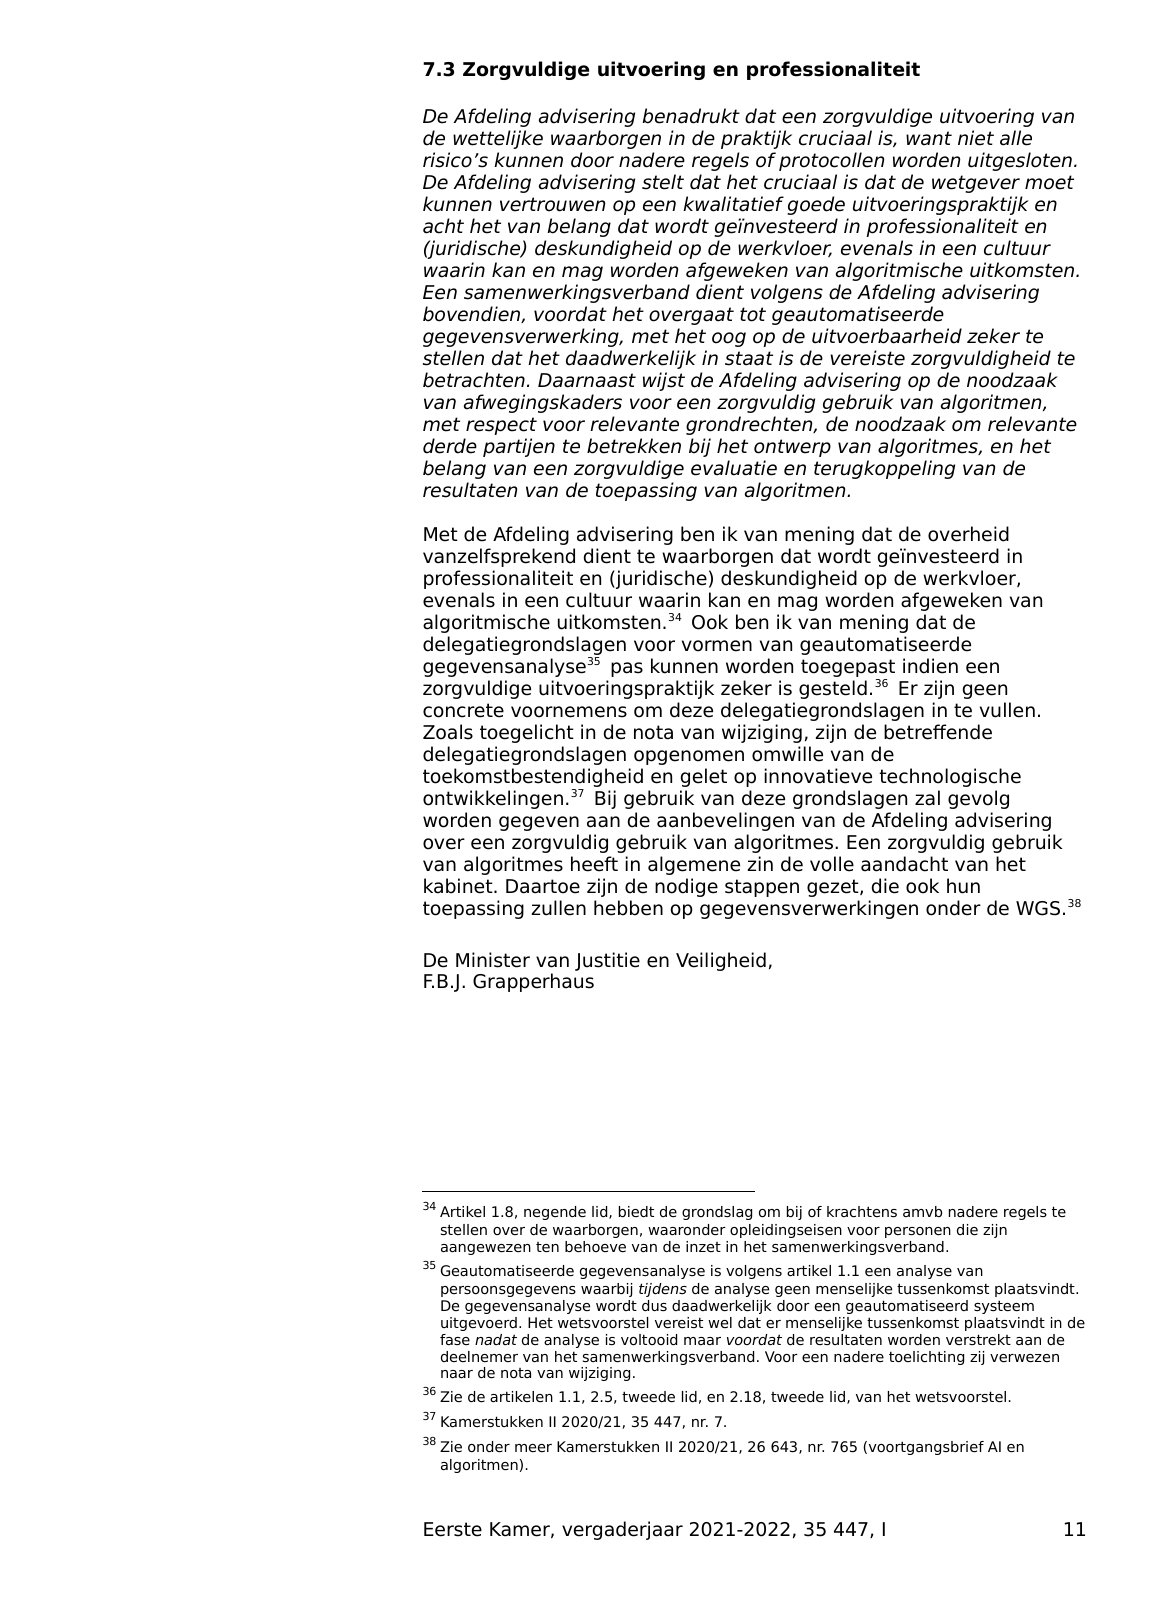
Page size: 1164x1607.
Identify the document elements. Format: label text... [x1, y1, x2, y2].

text Zie de artikelen 1.1, 2.5, tweede lid, en 2.18, tweede lid, van het wetsvoorstel. [422, 1385, 1087, 1407]
text De Afdeling advisering benadrukt dat een zorgvuldige uitvoering van de wettelijke waarborgen in de praktijk cruciaal is, want niet alle risico’s kunnen door nadere regels of protocollen worden uitgesloten. De Afdeling advisering stelt dat het cruciaal is dat de wetgever moet kunnen vertrouwen op een kwalitatief goede uitvoeringspraktijk en acht het van belang dat wordt geïnvesteerd in professionaliteit en (juridische) deskundigheid op de werkvloer, evenals in een cultuur waarin kan en mag worden afgeweken van algoritmische uitkomsten. Een samenwerkingsverband dient volgens de Afdeling advisering bovendien, voordat het overgaat tot geautomatiseerde gegevensverwerking, met het oog op de uitvoerbaarheid zeker te stellen dat het daadwerkelijk in staat is de vereiste zorgvuldigheid te betrachten. Daarnaast wijst de Afdeling advisering op de noodzaak van afwegingskaders voor een zorgvuldig gebruik van algoritmen, met respect voor relevante grondrechten, de noodzaak om relevante derde partijen te betrekken bij het ontwerp van algoritmes, en het belang van een zorgvuldige evaluatie en terugkoppeling van de resultaten van de toepassing van algoritmen. [422, 106, 1087, 502]
subtitle 7.3 Zorgvuldige uitvoering en professionaliteit [422, 59, 1087, 81]
text Kamerstukken II 2020/21, 35 447, nr. 7. [422, 1410, 1087, 1432]
text Zie onder meer Kamerstukken II 2020/21, 26 643, nr. 765 (voortgangsbrief AI en algoritmen). [422, 1435, 1087, 1474]
text Met de Afdeling advisering ben ik van mening dat de overheid vanzelfsprekend dient te waarborgen dat wordt geïnvesteerd in professionaliteit en (juridische) deskundigheid op de werkvloer, evenals in een cultuur waarin kan en mag worden afgeweken van algoritmische uitkomsten. Ook ben ik van mening dat de delegatiegrondslagen voor vormen van geautomatiseerde gegevensanalyse pas kunnen worden toegepast indien een zorgvuldige uitvoeringspraktijk zeker is gesteld. Er zijn geen concrete voornemens om deze delegatiegrondslagen in te vullen. Zoals toegelicht in de nota van wijziging, zijn de betreffende delegatiegrondslagen opgenomen omwille van de toekomstbestendigheid en gelet op innovatieve technologische ontwikkelingen. Bij gebruik van deze grondslagen zal gevolg worden gegeven aan de aanbevelingen van de Afdeling advisering over een zorgvuldig gebruik van algoritmes. Een zorgvuldig gebruik van algoritmes heeft in algemene zin de volle aandacht van het kabinet. Daartoe zijn de nodige stappen gezet, die ook hun toepassing zullen hebben op gegevensverwerkingen onder de WGS. [422, 524, 1087, 919]
text De Minister van Justitie en Veiligheid, F.B.J. Grapperhaus [422, 949, 1087, 993]
text Artikel 1.8, negende lid, biedt de grondslag om bij of krachtens amvb nadere regels te stellen over de waarborgen, waaronder opleidingseisen voor personen die zijn aangewezen ten behoeve van de inzet in het samenwerkingsverband. [422, 1200, 1087, 1256]
text Geautomatiseerde gegevensanalyse is volgens artikel 1.1 een analyse van persoonsgegevens waarbij tijdens de analyse geen menselijke tussenkomst plaatsvindt. De gegevensanalyse wordt dus daadwerkelijk door een geautomatiseerd systeem uitgevoerd. Het wetsvoorstel vereist wel dat er menselijke tussenkomst plaatsvindt in de fase nadat de analyse is voltooid maar voordat de resultaten worden verstrekt aan de deelnemer van het samenwerkingsverband. Voor een nadere toelichting zij verwezen naar de nota van wijziging. [422, 1259, 1087, 1382]
